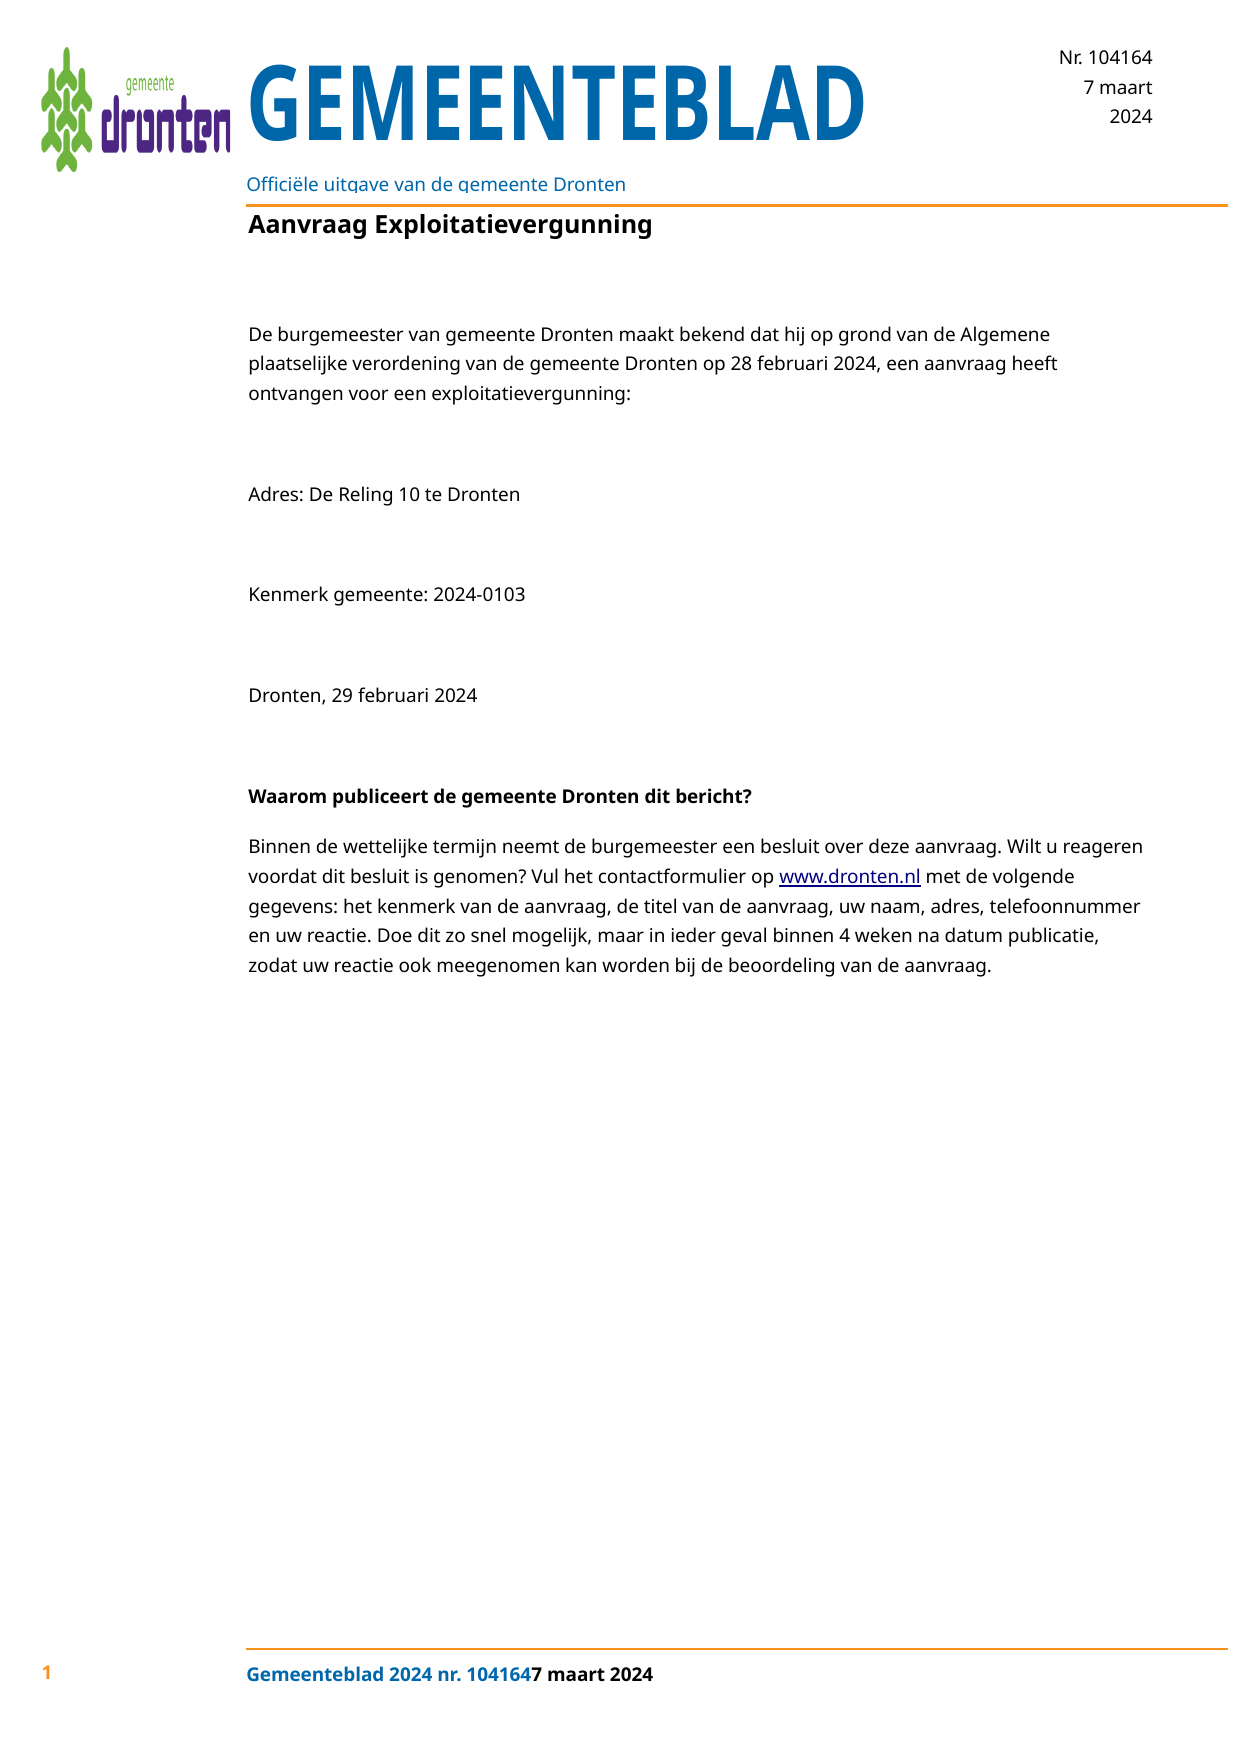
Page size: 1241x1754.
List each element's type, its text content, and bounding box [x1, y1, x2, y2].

picture [41, 47, 231, 172]
text Binnen de wettelijke termijn neemt de burgemeester een besluit over deze aanvraag. Wilt u reageren voordat dit besluit is genomen? Vul het contactformulier op www.dronten.nl met de volgende gegevens: het kenmerk van de aanvraag, de titel van de aanvraag, uw naam, adres, telefoonnummer en uw reactie. Doe dit zo snel mogelijk, maar in ieder geval binnen 4 weken na datum publicatie, zodat uw reactie ook meegenomen kan worden bij de beoordeling van de aanvraag. [248, 834, 1152, 978]
text Adres: De Reling 10 te Dronten [248, 481, 1152, 506]
text Dronten, 29 februari 2024 [248, 682, 1152, 708]
text De burgemeester van gemeente Dronten maakt bekend dat hij op grond van de Algemene plaatselijke verordening van de gemeente Dronten op 28 februari 2024, een aanvraag heeft ontvangen voor een exploitatievergunning: [248, 321, 1152, 406]
text Aanvraag Exploitatievergunning [248, 207, 1152, 241]
text Waarom publiceert de gemeente Dronten dit bericht? [248, 783, 1152, 809]
text Kenmerk gemeente: 2024-0103 [248, 582, 1152, 607]
